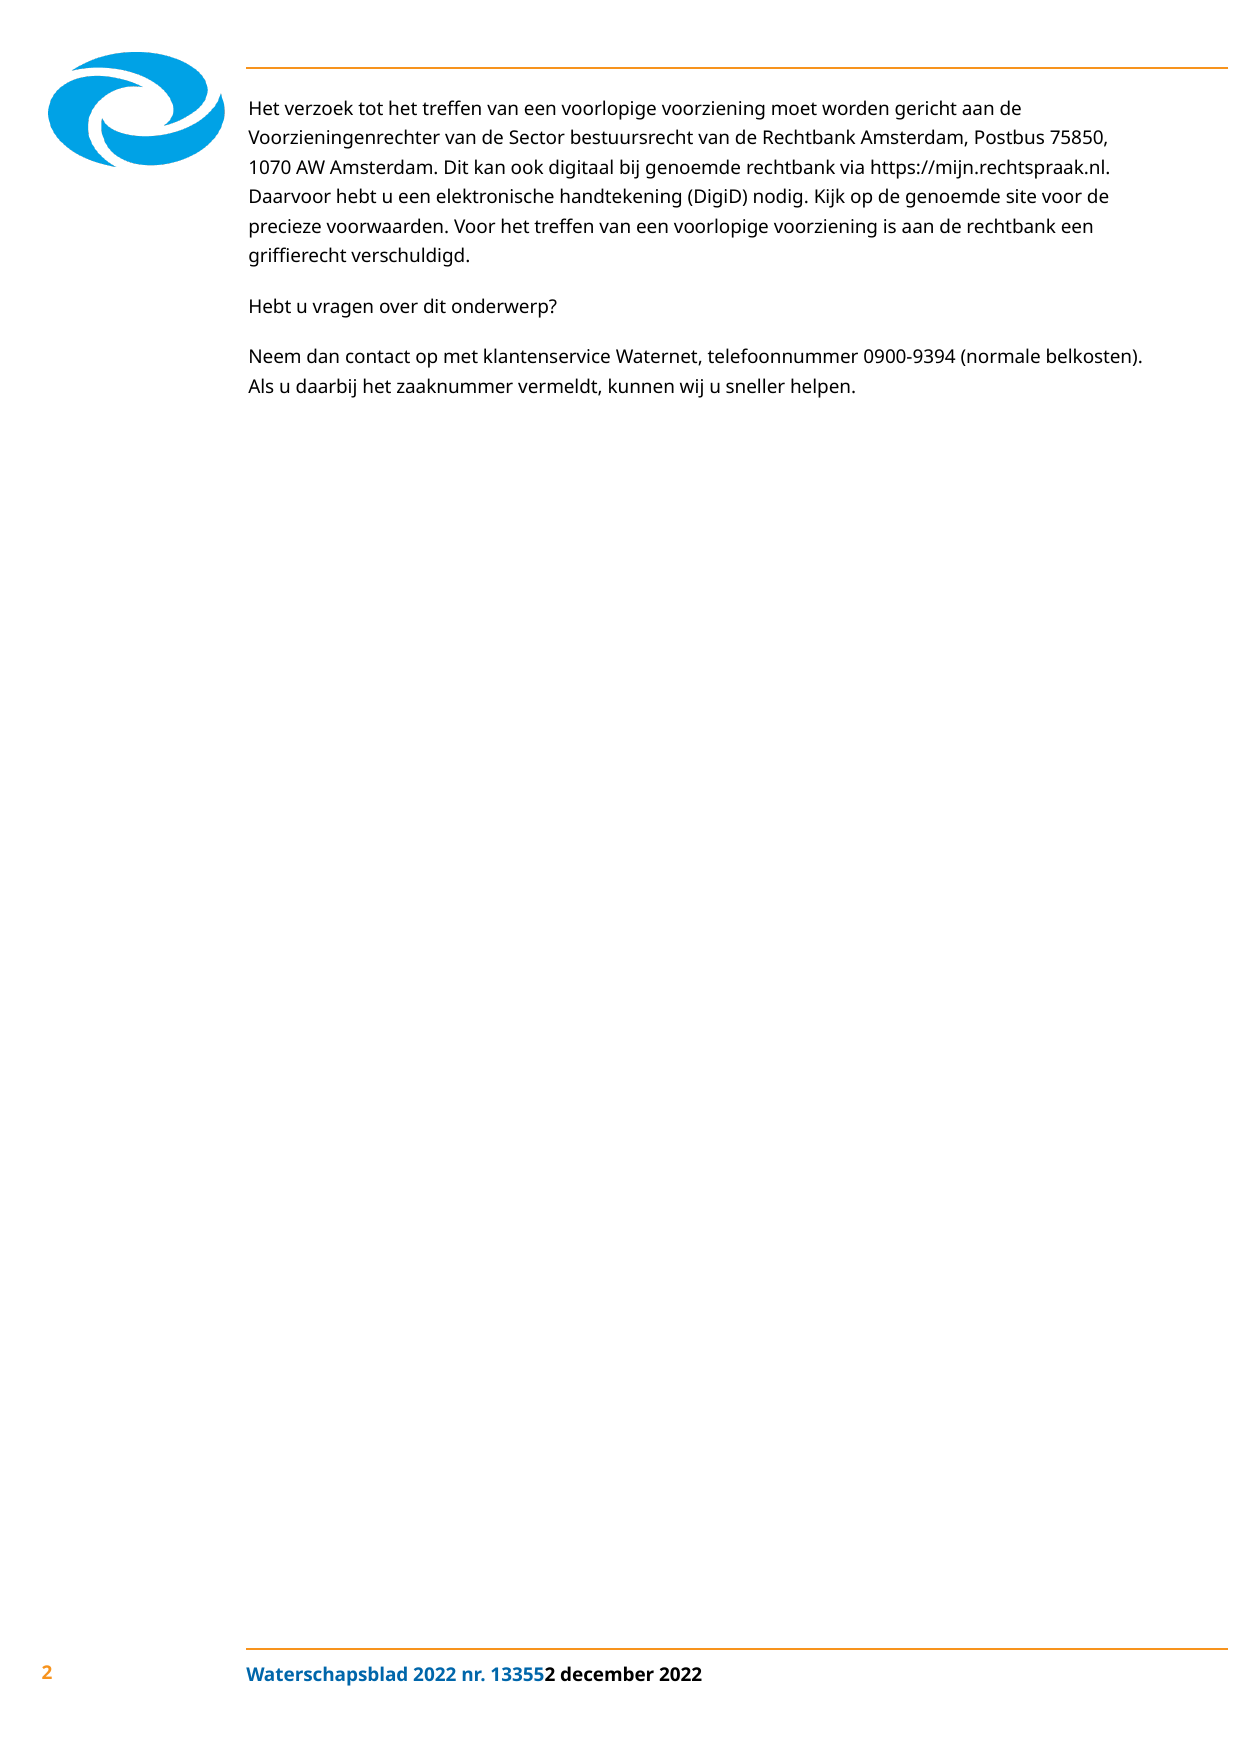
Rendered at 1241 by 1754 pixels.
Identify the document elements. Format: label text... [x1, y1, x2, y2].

picture [41, 47, 231, 172]
text Hebt u vragen over dit onderwerp? [248, 293, 1152, 319]
text Neem dan contact op met klantenservice Waternet, telefoonnummer 0900-9394 (normale belkosten). Als u daarbij het zaaknummer vermeldt, kunnen wij u sneller helpen. [248, 343, 1152, 399]
text Het verzoek tot het treffen van een voorlopige voorziening moet worden gericht aan de Voorzieningenrechter van de Sector bestuursrecht van de Rechtbank Amsterdam, Postbus 75850, 1070 AW Amsterdam. Dit kan ook digitaal bij genoemde rechtbank via https://mijn.rechtspraak.nl. Daarvoor hebt u een elektronische handtekening (DigiD) nodig. Kijk op de genoemde site voor de precieze voorwaarden. Voor het treffen van een voorlopige voorziening is aan de rechtbank een griffierecht verschuldigd. [248, 95, 1152, 268]
